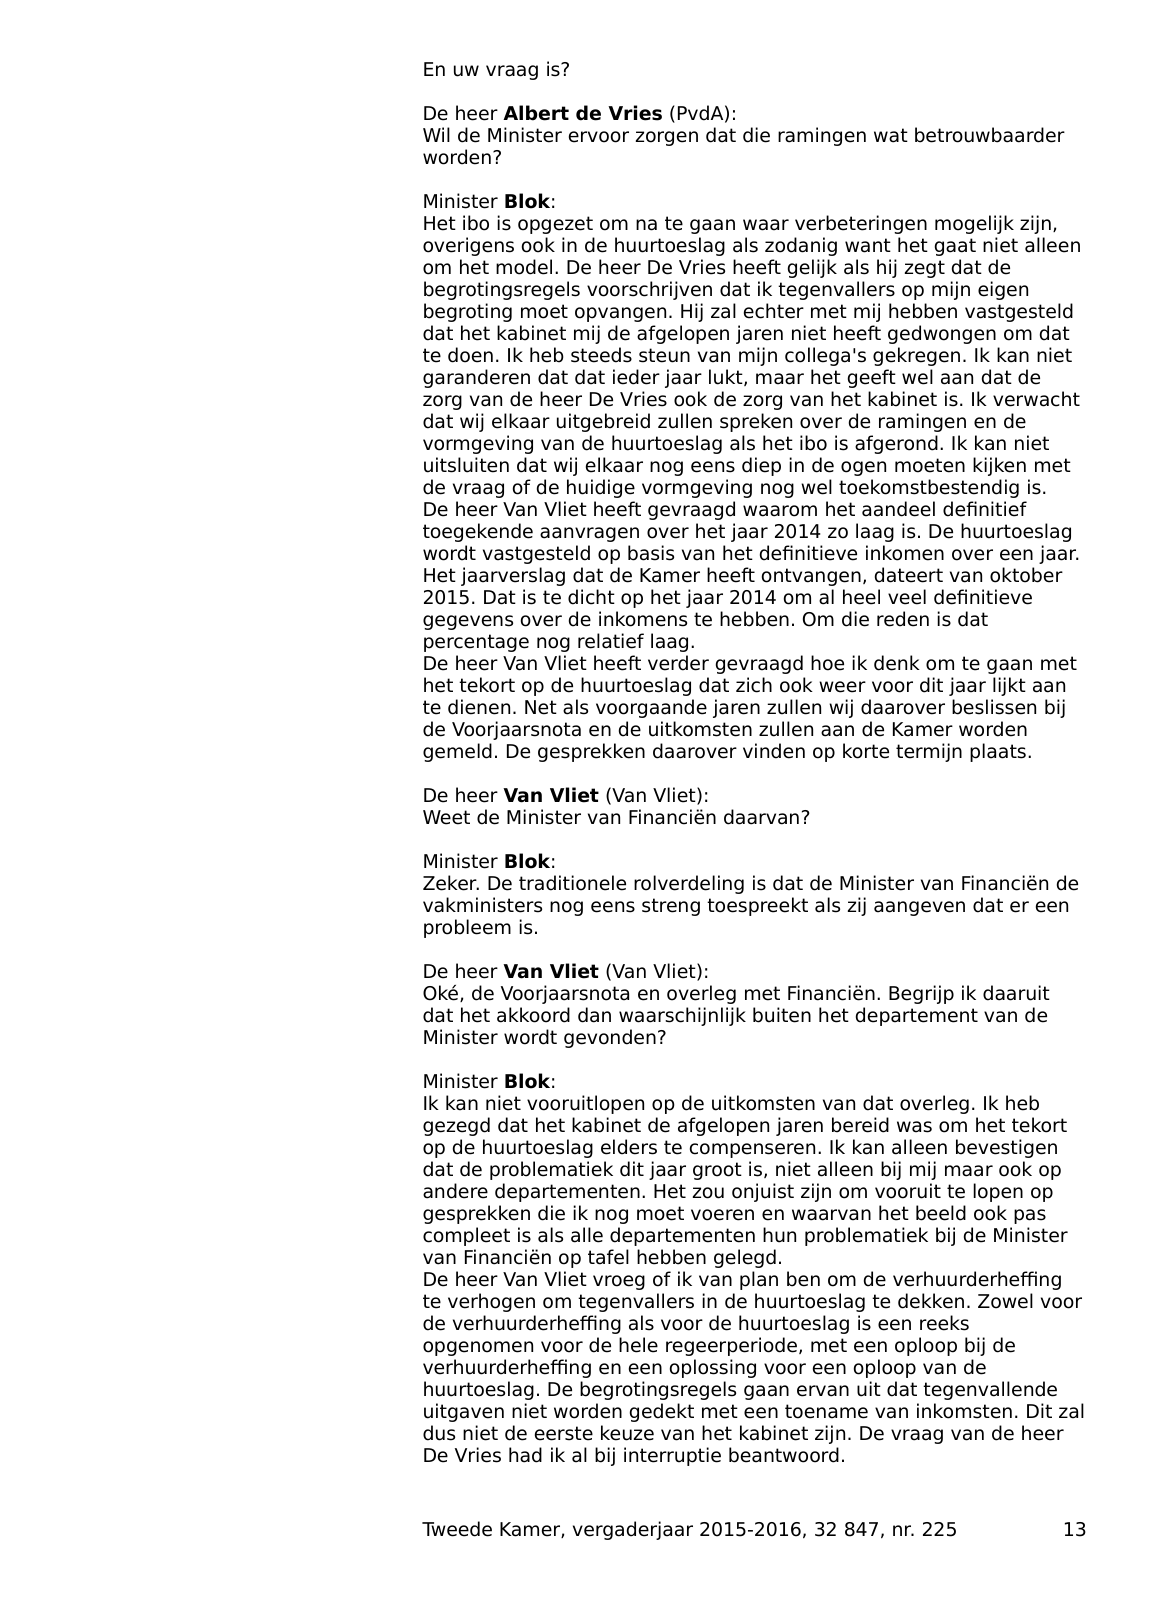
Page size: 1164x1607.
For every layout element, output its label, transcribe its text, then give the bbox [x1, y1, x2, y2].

text Oké, de Voorjaarsnota en overleg met Financiën. Begrijp ik daaruit dat het akkoord dan waarschijnlijk buiten het departement van de Minister wordt gevonden? [422, 983, 1087, 1049]
text De heer Albert de Vries (PvdA): [422, 103, 1087, 125]
text Het ibo is opgezet om na te gaan waar verbeteringen mogelijk zijn, overigens ook in de huurtoeslag als zodanig want het gaat niet alleen om het model. De heer De Vries heeft gelijk als hij zegt dat de begrotingsregels voorschrijven dat ik tegenvallers op mijn eigen begroting moet opvangen. Hij zal echter met mij hebben vastgesteld dat het kabinet mij de afgelopen jaren niet heeft gedwongen om dat te doen. Ik heb steeds steun van mijn collega's gekregen. Ik kan niet garanderen dat dat ieder jaar lukt, maar het geeft wel aan dat de zorg van de heer De Vries ook de zorg van het kabinet is. Ik verwacht dat wij elkaar uitgebreid zullen spreken over de ramingen en de vormgeving van de huurtoeslag als het ibo is afgerond. Ik kan niet uitsluiten dat wij elkaar nog eens diep in de ogen moeten kijken met de vraag of de huidige vormgeving nog wel toekomstbestendig is. [422, 213, 1087, 499]
text Weet de Minister van Financiën daarvan? [422, 807, 1087, 829]
text Ik kan niet vooruitlopen op de uitkomsten van dat overleg. Ik heb gezegd dat het kabinet de afgelopen jaren bereid was om het tekort op de huurtoeslag elders te compenseren. Ik kan alleen bevestigen dat de problematiek dit jaar groot is, niet alleen bij mij maar ook op andere departementen. Het zou onjuist zijn om vooruit te lopen op gesprekken die ik nog moet voeren en waarvan het beeld ook pas compleet is als alle departementen hun problematiek bij de Minister van Financiën op tafel hebben gelegd. [422, 1093, 1087, 1269]
text Minister Blok: [422, 1071, 1087, 1093]
text Minister Blok: [422, 851, 1087, 873]
text Zeker. De traditionele rolverdeling is dat de Minister van Financiën de vakministers nog eens streng toespreekt als zij aangeven dat er een probleem is. [422, 873, 1087, 939]
text Minister Blok: [422, 191, 1087, 213]
text De heer Van Vliet vroeg of ik van plan ben om de verhuurderheffing te verhogen om tegenvallers in de huurtoeslag te dekken. Zowel voor de verhuurderheffing als voor de huurtoeslag is een reeks opgenomen voor de hele regeerperiode, met een oploop bij de verhuurderheffing en een oplossing voor een oploop van de huurtoeslag. De begrotingsregels gaan ervan uit dat tegenvallende uitgaven niet worden gedekt met een toename van inkomsten. Dit zal dus niet de eerste keuze van het kabinet zijn. De vraag van de heer De Vries had ik al bij interruptie beantwoord. [422, 1269, 1087, 1467]
text De heer Van Vliet heeft gevraagd waarom het aandeel definitief toegekende aanvragen over het jaar 2014 zo laag is. De huurtoeslag wordt vastgesteld op basis van het definitieve inkomen over een jaar. Het jaarverslag dat de Kamer heeft ontvangen, dateert van oktober 2015. Dat is te dicht op het jaar 2014 om al heel veel definitieve gegevens over de inkomens te hebben. Om die reden is dat percentage nog relatief laag. [422, 499, 1087, 653]
text De heer Van Vliet (Van Vliet): [422, 785, 1087, 807]
text Wil de Minister ervoor zorgen dat die ramingen wat betrouwbaarder worden? [422, 125, 1087, 169]
text En uw vraag is? [422, 59, 1087, 81]
text De heer Van Vliet (Van Vliet): [422, 961, 1087, 983]
text De heer Van Vliet heeft verder gevraagd hoe ik denk om te gaan met het tekort op de huurtoeslag dat zich ook weer voor dit jaar lijkt aan te dienen. Net als voorgaande jaren zullen wij daarover beslissen bij de Voorjaarsnota en de uitkomsten zullen aan de Kamer worden gemeld. De gesprekken daarover vinden op korte termijn plaats. [422, 653, 1087, 763]
